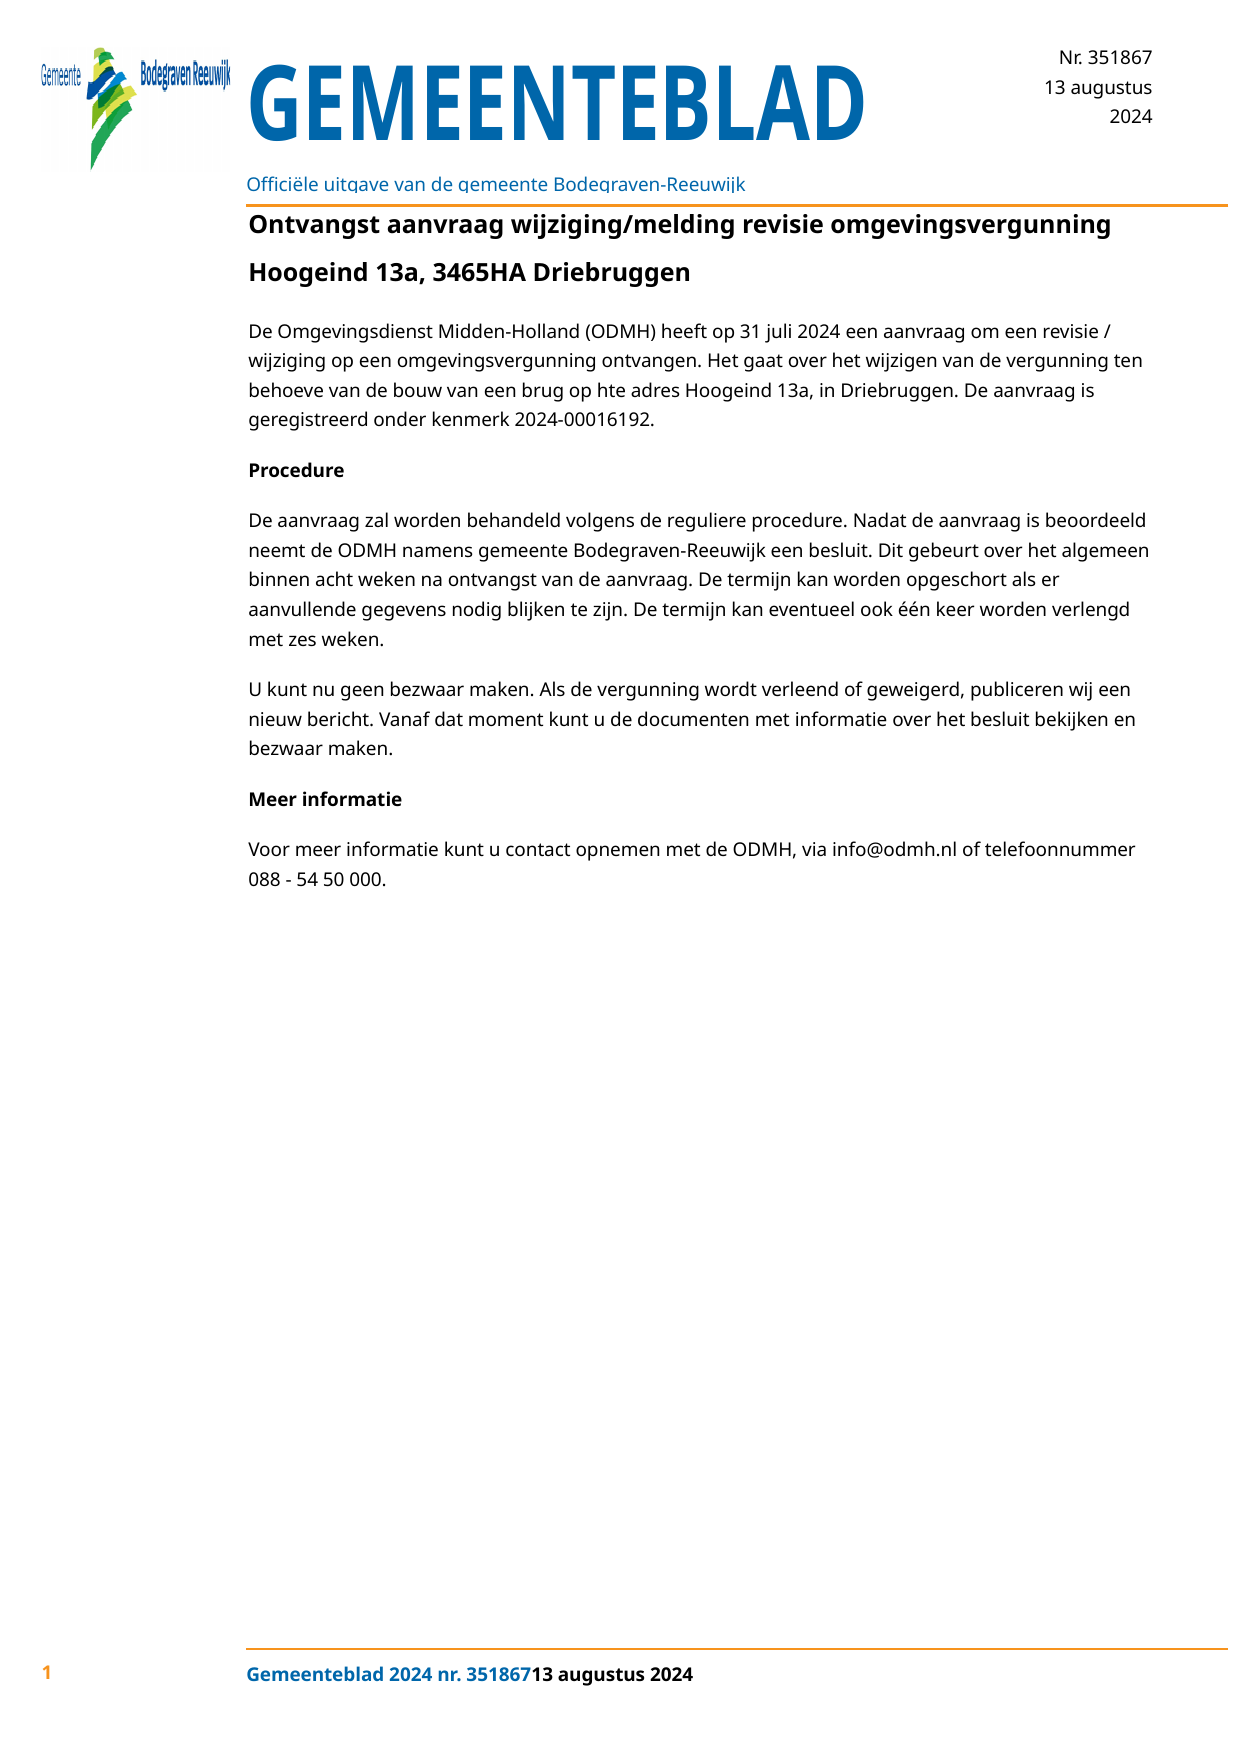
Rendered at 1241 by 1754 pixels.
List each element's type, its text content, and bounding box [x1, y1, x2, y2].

text U kunt nu geen bezwaar maken. Als de vergunning wordt verleend of geweigerd, publiceren wij een nieuw bericht. Vanaf dat moment kunt u de documenten met informatie over het besluit bekijken en bezwaar maken. [248, 676, 1152, 761]
text Procedure [248, 457, 1152, 483]
picture [41, 47, 231, 172]
text Meer informatie [248, 786, 1152, 812]
text Voor meer informatie kunt u contact opnemen met de ODMH, via info@odmh.nl of telefoonnummer 088 - 54 50 000. [248, 836, 1152, 892]
text Ontvangst aanvraag wijziging/melding revisie omgevingsvergunning Hoogeind 13a, 3465HA Driebruggen [248, 207, 1152, 288]
text De Omgevingsdienst Midden-Holland (ODMH) heeft op 31 juli 2024 een aanvraag om een revisie / wijziging op een omgevingsvergunning ontvangen. Het gaat over het wijzigen van de vergunning ten behoeve van de bouw van een brug op hte adres Hoogeind 13a, in Driebruggen. De aanvraag is geregistreerd onder kenmerk 2024-00016192. [248, 318, 1152, 432]
text De aanvraag zal worden behandeld volgens de reguliere procedure. Nadat de aanvraag is beoordeeld neemt de ODMH namens gemeente Bodegraven-Reeuwijk een besluit. Dit gebeurt over het algemeen binnen acht weken na ontvangst van de aanvraag. De termijn kan worden opgeschort als er aanvullende gegevens nodig blijken te zijn. De termijn kan eventueel ook één keer worden verlengd met zes weken. [248, 507, 1152, 652]
